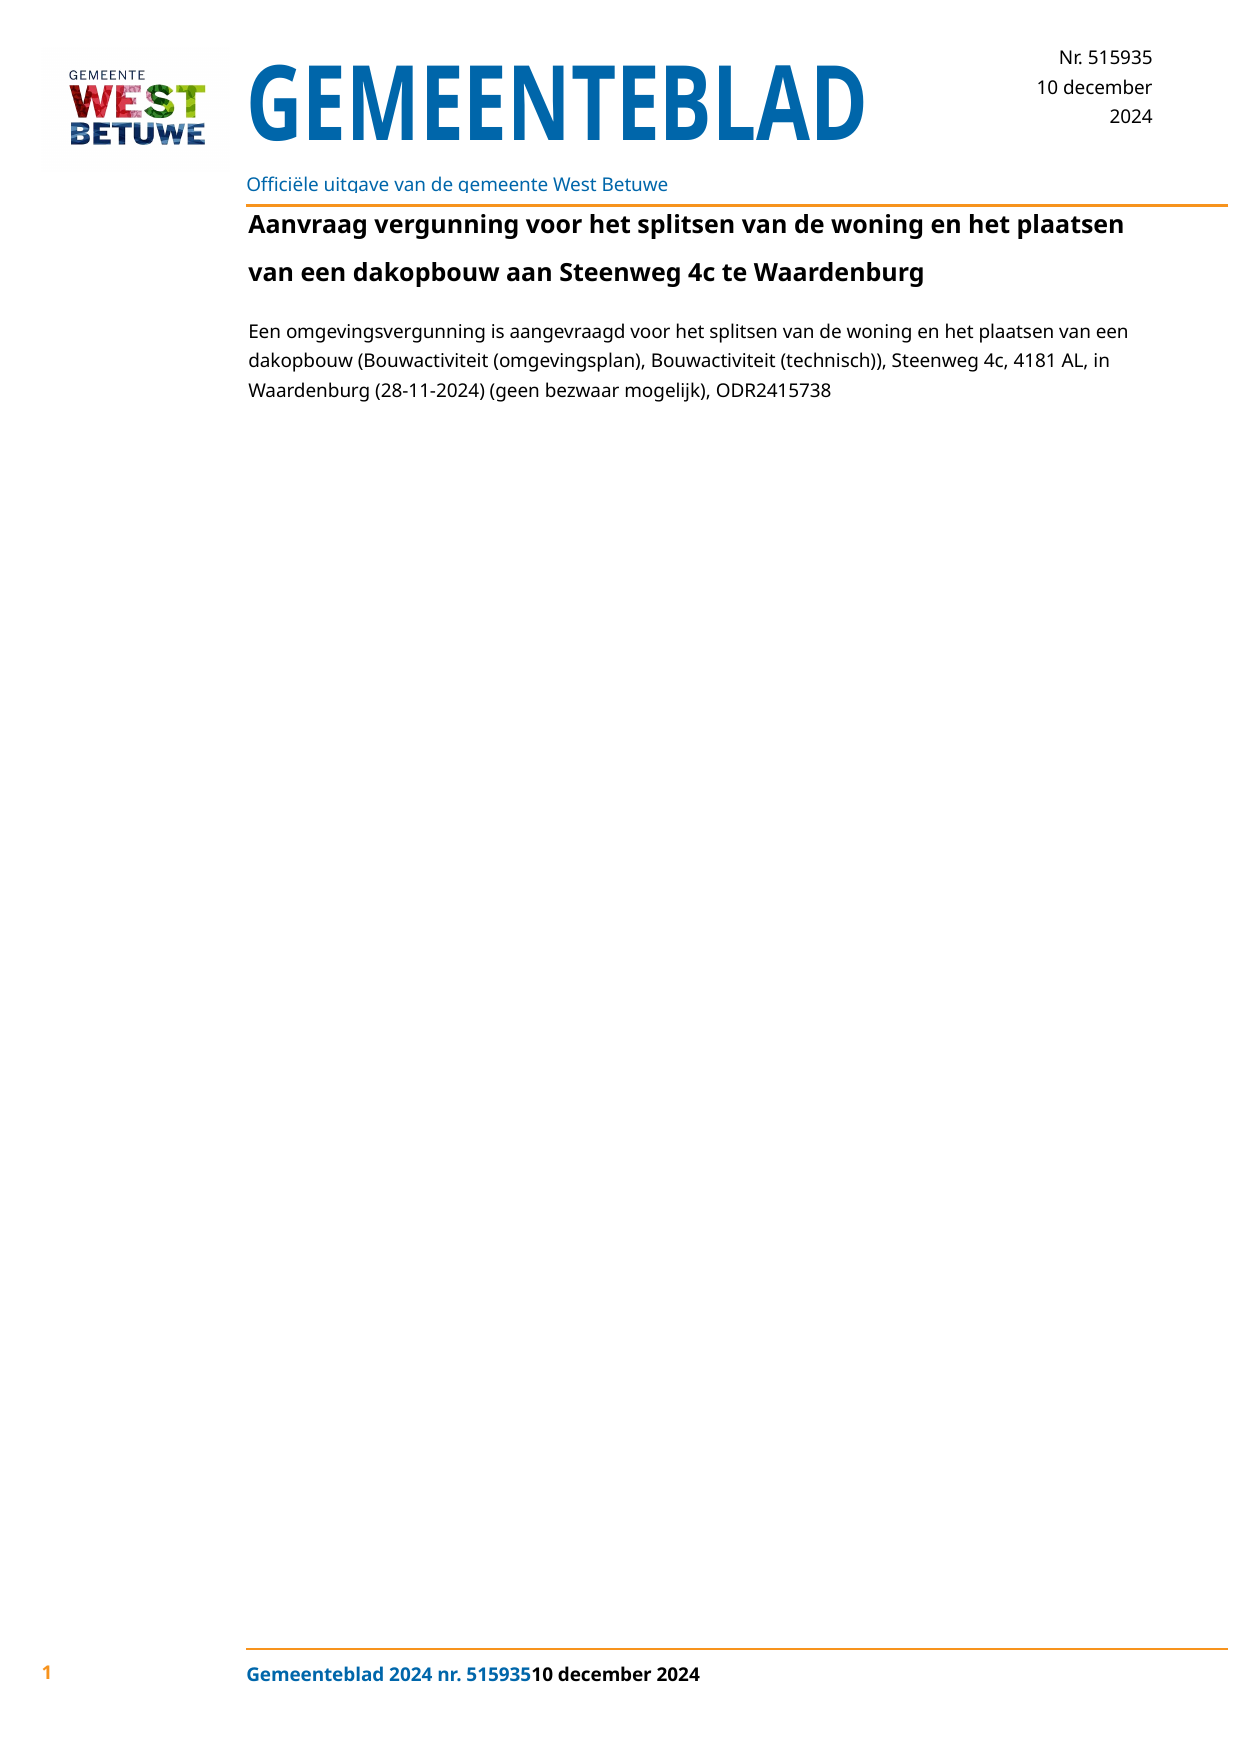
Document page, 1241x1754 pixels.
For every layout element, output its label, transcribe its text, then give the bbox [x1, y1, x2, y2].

picture [41, 47, 231, 172]
text Een omgevingsvergunning is aangevraagd voor het splitsen van de woning en het plaatsen van een dakopbouw (Bouwactiviteit (omgevingsplan), Bouwactiviteit (technisch)), Steenweg 4c, 4181 AL, in Waardenburg (28-11-2024) (geen bezwaar mogelijk), ODR2415738 [248, 318, 1152, 403]
text Aanvraag vergunning voor het splitsen van de woning en het plaatsen van een dakopbouw aan Steenweg 4c te Waardenburg [248, 207, 1152, 288]
